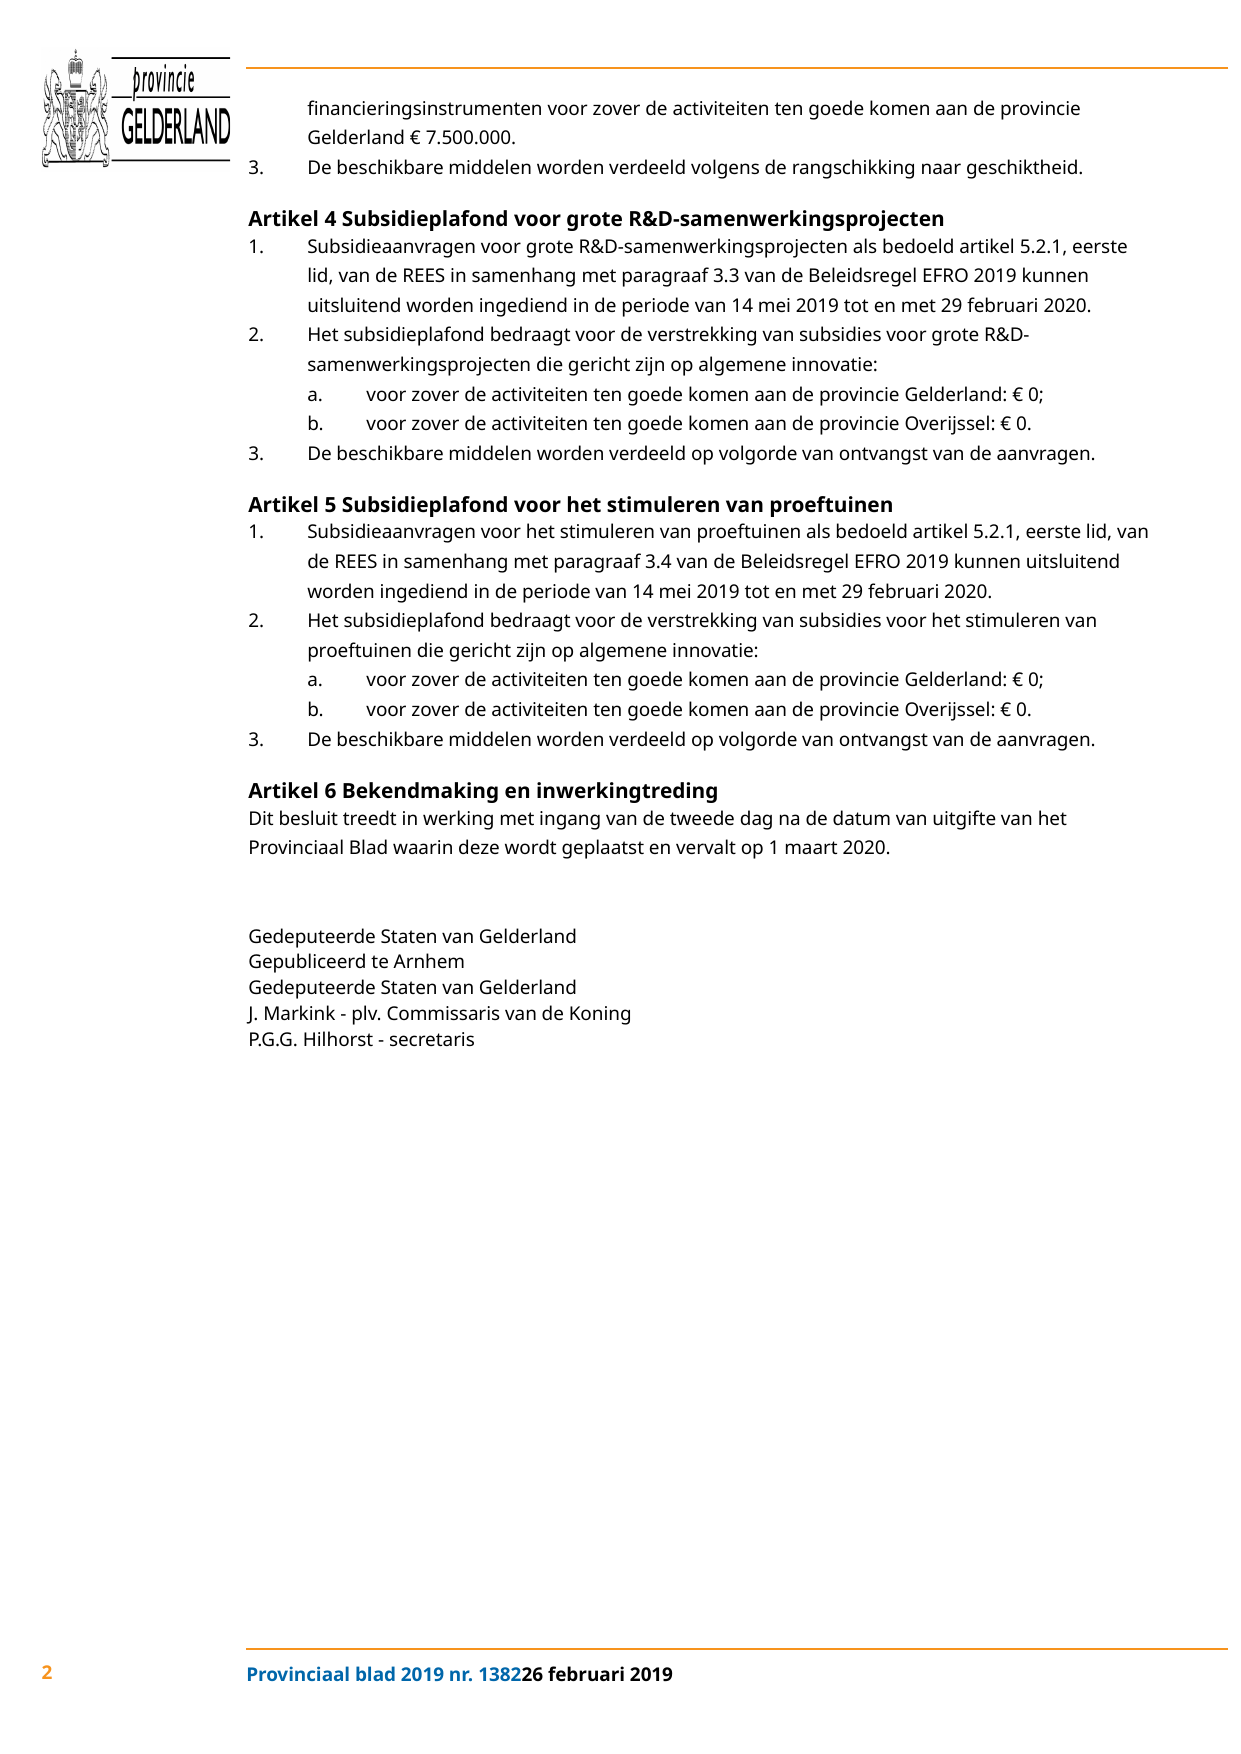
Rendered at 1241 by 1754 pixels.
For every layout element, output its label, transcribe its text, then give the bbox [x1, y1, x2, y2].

list voor zover de activiteiten ten goede komen aan de provincie Overijssel: € 0. [307, 696, 1152, 722]
list Subsidieaanvragen voor het stimuleren van proeftuinen als bedoeld artikel 5.2.1, eerste lid, van de REES in samenhang met paragraaf 3.4 van de Beleidsregel EFRO 2019 kunnen uitsluitend worden ingediend in de periode van 14 mei 2019 tot en met 29 februari 2020. [248, 519, 1152, 604]
text Gedeputeerde Staten van Gelderland [248, 923, 1152, 949]
list voor zover de activiteiten ten goede komen aan de provincie Gelderland: € 0; [307, 667, 1152, 692]
list Het subsidieplafond bedraagt voor de verstrekking van subsidies voor het stimuleren van proeftuinen die gericht zijn op algemene innovatie: [248, 607, 1152, 663]
list De beschikbare middelen worden verdeeld volgens de rangschikking naar geschiktheid. [248, 154, 1152, 180]
text Artikel 4 Subsidieplafond voor grote R&D-samenwerkingsprojecten [248, 204, 1152, 233]
list voor zover de activiteiten ten goede komen aan de provincie Gelderland: € 0; [307, 381, 1152, 406]
text Artikel 6 Bekendmaking en inwerkingtreding [248, 776, 1152, 805]
list Subsidieaanvragen voor grote R&D-samenwerkingsprojecten als bedoeld artikel 5.2.1, eerste lid, van de REES in samenhang met paragraaf 3.3 van de Beleidsregel EFRO 2019 kunnen uitsluitend worden ingediend in de periode van 14 mei 2019 tot en met 29 februari 2020. [248, 233, 1152, 318]
list financieringsinstrumenten voor zover de activiteiten ten goede komen aan de provincie Gelderland € 7.500.000. [248, 95, 1152, 150]
list De beschikbare middelen worden verdeeld op volgorde van ontvangst van de aanvragen. [248, 440, 1152, 466]
text Gepubliceerd te Arnhem [248, 949, 1152, 974]
text J. Markink - plv. Commissaris van de Koning [248, 1000, 1152, 1026]
text Artikel 5 Subsidieplafond voor het stimuleren van proeftuinen [248, 490, 1152, 519]
text P.G.G. Hilhorst - secretaris [248, 1026, 1152, 1052]
picture [41, 47, 231, 172]
text Dit besluit treedt in werking met ingang van de tweede dag na de datum van uitgifte van het Provinciaal Blad waarin deze wordt geplaatst en vervalt op 1 maart 2020. [248, 805, 1152, 860]
text Gedeputeerde Staten van Gelderland [248, 974, 1152, 1000]
list Het subsidieplafond bedraagt voor de verstrekking van subsidies voor grote R&D-samenwerkingsprojecten die gericht zijn op algemene innovatie: [248, 322, 1152, 377]
list De beschikbare middelen worden verdeeld op volgorde van ontvangst van de aanvragen. [248, 726, 1152, 752]
list voor zover de activiteiten ten goede komen aan de provincie Overijssel: € 0. [307, 410, 1152, 436]
